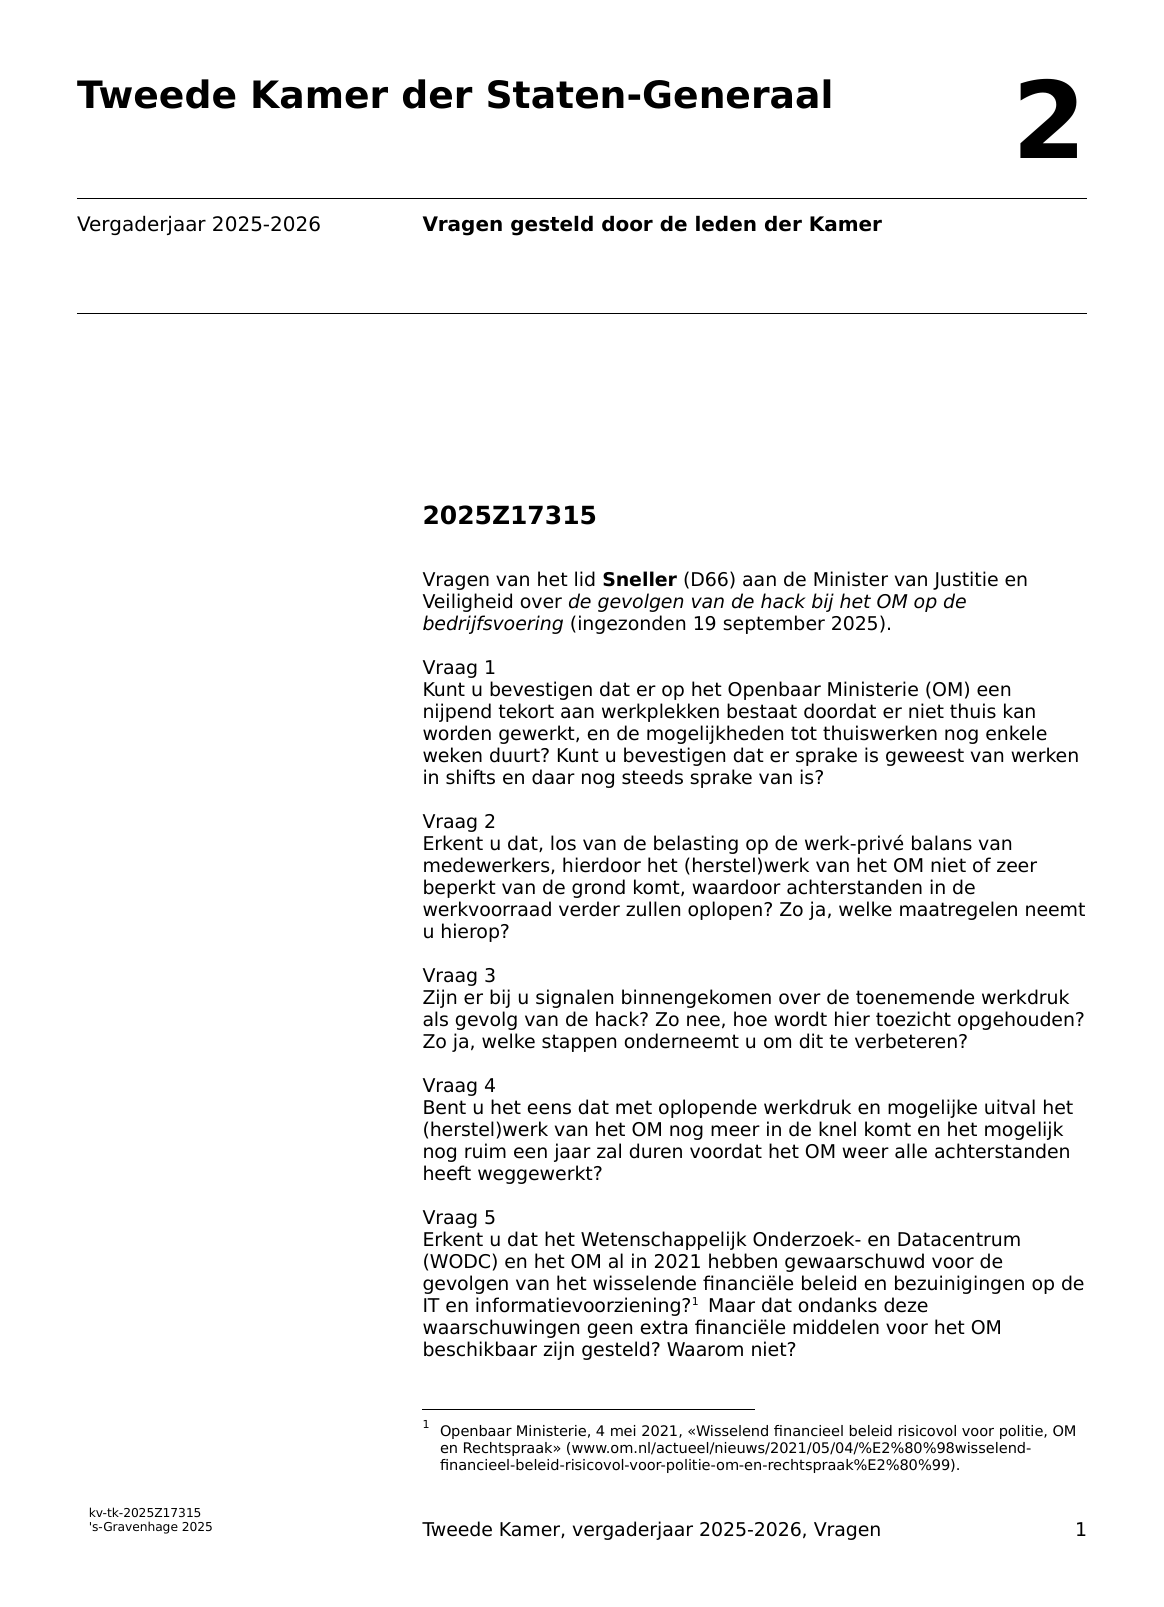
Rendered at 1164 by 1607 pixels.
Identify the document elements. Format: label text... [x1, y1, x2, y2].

text Vraag 3 [422, 965, 1087, 987]
table_cell Vragen gesteld door de leden der Kamer [422, 199, 1087, 313]
text Openbaar Ministerie, 4 mei 2021, «Wisselend financieel beleid risicovol voor politie, OM en Rechtspraak» (www.om.nl/actueel/nieuws/2021/05/04/%E2%80%98wisselend-financieel-beleid-risicovol-voor-politie-om-en-rechtspraak%E2%80%99). [422, 1418, 1087, 1474]
table_cell Vergaderjaar 2025-2026 [77, 199, 422, 313]
text Vraag 1 [422, 657, 1087, 679]
text Zijn er bij u signalen binnengekomen over de toenemende werkdruk als gevolg van de hack? Zo nee, hoe wordt hier toezicht opgehouden? Zo ja, welke stappen onderneemt u om dit te verbeteren? [422, 987, 1087, 1053]
text kv-tk-2025Z17315 [88, 1506, 323, 1520]
text 2025Z17315 [422, 501, 1087, 531]
text Vraag 2 [422, 811, 1087, 833]
text Erkent u dat het Wetenschappelijk Onderzoek- en Datacentrum (WODC) en het OM al in 2021 hebben gewaarschuwd voor de gevolgen van het wisselende financiële beleid en bezuinigingen op de IT en informatievoorziening? Maar dat ondanks deze waarschuwingen geen extra financiële middelen voor het OM beschikbaar zijn gesteld? Waarom niet? [422, 1229, 1087, 1361]
text Vragen van het lid Sneller (D66) aan de Minister van Justitie en Veiligheid over de gevolgen van de hack bij het OM op de bedrijfsvoering (ingezonden 19 september 2025). [422, 569, 1087, 635]
text Vraag 4 [422, 1075, 1087, 1097]
text Bent u het eens dat met oplopende werkdruk en mogelijke uitval het (herstel)werk van het OM nog meer in de knel komt en het mogelijk nog ruim een jaar zal duren voordat het OM weer alle achterstanden heeft weggewerkt? [422, 1097, 1087, 1185]
table_header Tweede Kamer der Staten-Generaal [77, 59, 886, 198]
table_header 2 [886, 59, 1087, 198]
text 's-Gravenhage 2025 [88, 1520, 323, 1534]
text Erkent u dat, los van de belasting op de werk-privé balans van medewerkers, hierdoor het (herstel)werk van het OM niet of zeer beperkt van de grond komt, waardoor achterstanden in de werkvoorraad verder zullen oplopen? Zo ja, welke maatregelen neemt u hierop? [422, 833, 1087, 943]
text Kunt u bevestigen dat er op het Openbaar Ministerie (OM) een nijpend tekort aan werkplekken bestaat doordat er niet thuis kan worden gewerkt, en de mogelijkheden tot thuiswerken nog enkele weken duurt? Kunt u bevestigen dat er sprake is geweest van werken in shifts en daar nog steeds sprake van is? [422, 679, 1087, 789]
text Vraag 5 [422, 1207, 1087, 1229]
